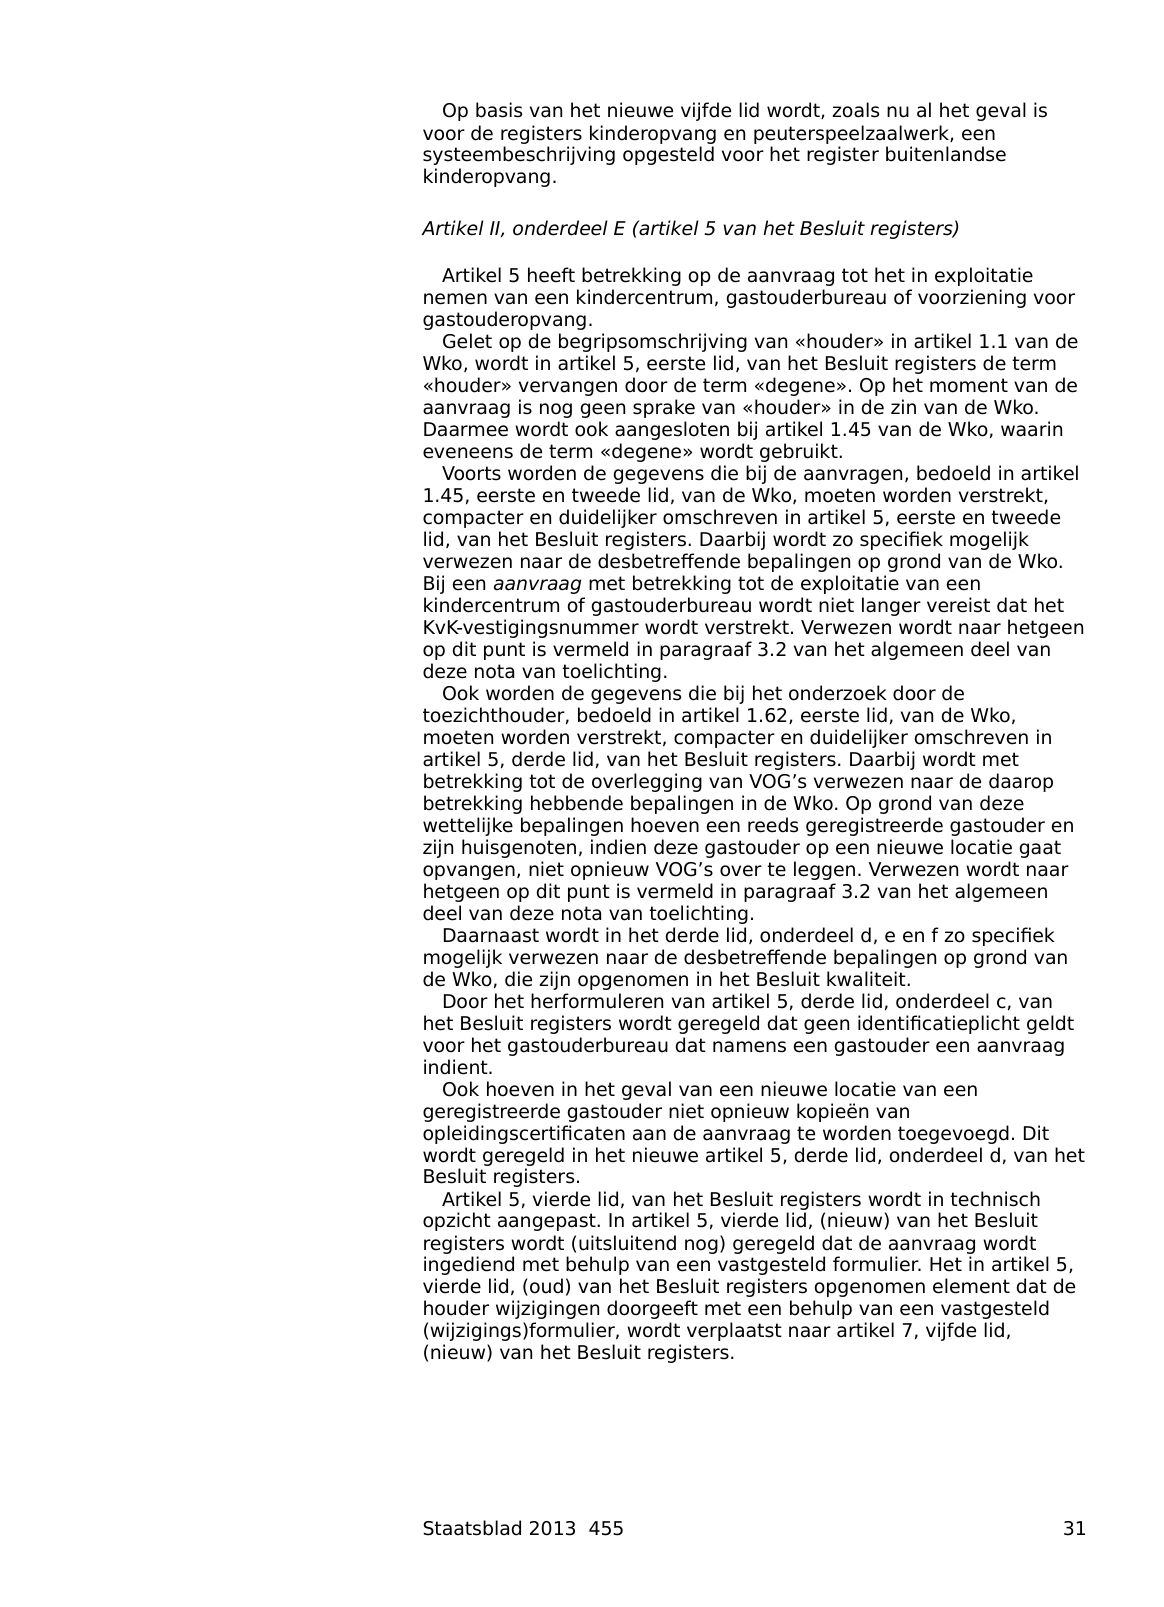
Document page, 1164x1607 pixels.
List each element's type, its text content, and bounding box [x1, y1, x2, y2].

text Voorts worden de gegevens die bij de aanvragen, bedoeld in artikel 1.45, eerste en tweede lid, van de Wko, moeten worden verstrekt, compacter en duidelijker omschreven in artikel 5, eerste en tweede lid, van het Besluit registers. Daarbij wordt zo specifiek mogelijk verwezen naar de desbetreffende bepalingen op grond van de Wko. Bij een aanvraag met betrekking tot de exploitatie van een kindercentrum of gastouderbureau wordt niet langer vereist dat het KvK-vestigingsnummer wordt verstrekt. Verwezen wordt naar hetgeen op dit punt is vermeld in paragraaf 3.2 van het algemeen deel van deze nota van toelichting. [422, 463, 1087, 683]
text Op basis van het nieuwe vijfde lid wordt, zoals nu al het geval is voor de registers kinderopvang en peuterspeelzaalwerk, een systeembeschrijving opgesteld voor het register buitenlandse kinderopvang. [422, 100, 1087, 188]
text Artikel 5, vierde lid, van het Besluit registers wordt in technisch opzicht aangepast. In artikel 5, vierde lid, (nieuw) van het Besluit registers wordt (uitsluitend nog) geregeld dat de aanvraag wordt ingediend met behulp van een vastgesteld formulier. Het in artikel 5, vierde lid, (oud) van het Besluit registers opgenomen element dat de houder wijzigingen doorgeeft met een behulp van een vastgesteld (wijzigings)formulier, wordt verplaatst naar artikel 7, vijfde lid, (nieuw) van het Besluit registers. [422, 1188, 1087, 1364]
text Gelet op de begripsomschrijving van «houder» in artikel 1.1 van de Wko, wordt in artikel 5, eerste lid, van het Besluit registers de term «houder» vervangen door de term «degene». Op het moment van de aanvraag is nog geen sprake van «houder» in de zin van de Wko. Daarmee wordt ook aangesloten bij artikel 1.45 van de Wko, waarin eveneens de term «degene» wordt gebruikt. [422, 331, 1087, 463]
text Daarnaast wordt in het derde lid, onderdeel d, e en f zo specifiek mogelijk verwezen naar de desbetreffende bepalingen op grond van de Wko, die zijn opgenomen in het Besluit kwaliteit. [422, 925, 1087, 991]
text Artikel 5 heeft betrekking op de aanvraag tot het in exploitatie nemen van een kindercentrum, gastouderbureau of voorziening voor gastouderopvang. [422, 265, 1087, 331]
subtitle Artikel II, onderdeel E (artikel 5 van het Besluit registers) [422, 218, 1087, 240]
text Door het herformuleren van artikel 5, derde lid, onderdeel c, van het Besluit registers wordt geregeld dat geen identificatieplicht geldt voor het gastouderbureau dat namens een gastouder een aanvraag indient. [422, 991, 1087, 1078]
text Ook worden de gegevens die bij het onderzoek door de toezichthouder, bedoeld in artikel 1.62, eerste lid, van de Wko, moeten worden verstrekt, compacter en duidelijker omschreven in artikel 5, derde lid, van het Besluit registers. Daarbij wordt met betrekking tot de overlegging van VOG’s verwezen naar de daarop betrekking hebbende bepalingen in de Wko. Op grond van deze wettelijke bepalingen hoeven een reeds geregistreerde gastouder en zijn huisgenoten, indien deze gastouder op een nieuwe locatie gaat opvangen, niet opnieuw VOG’s over te leggen. Verwezen wordt naar hetgeen op dit punt is vermeld in paragraaf 3.2 van het algemeen deel van deze nota van toelichting. [422, 683, 1087, 925]
text Ook hoeven in het geval van een nieuwe locatie van een geregistreerde gastouder niet opnieuw kopieën van opleidingscertificaten aan de aanvraag te worden toegevoegd. Dit wordt geregeld in het nieuwe artikel 5, derde lid, onderdeel d, van het Besluit registers. [422, 1078, 1087, 1188]
